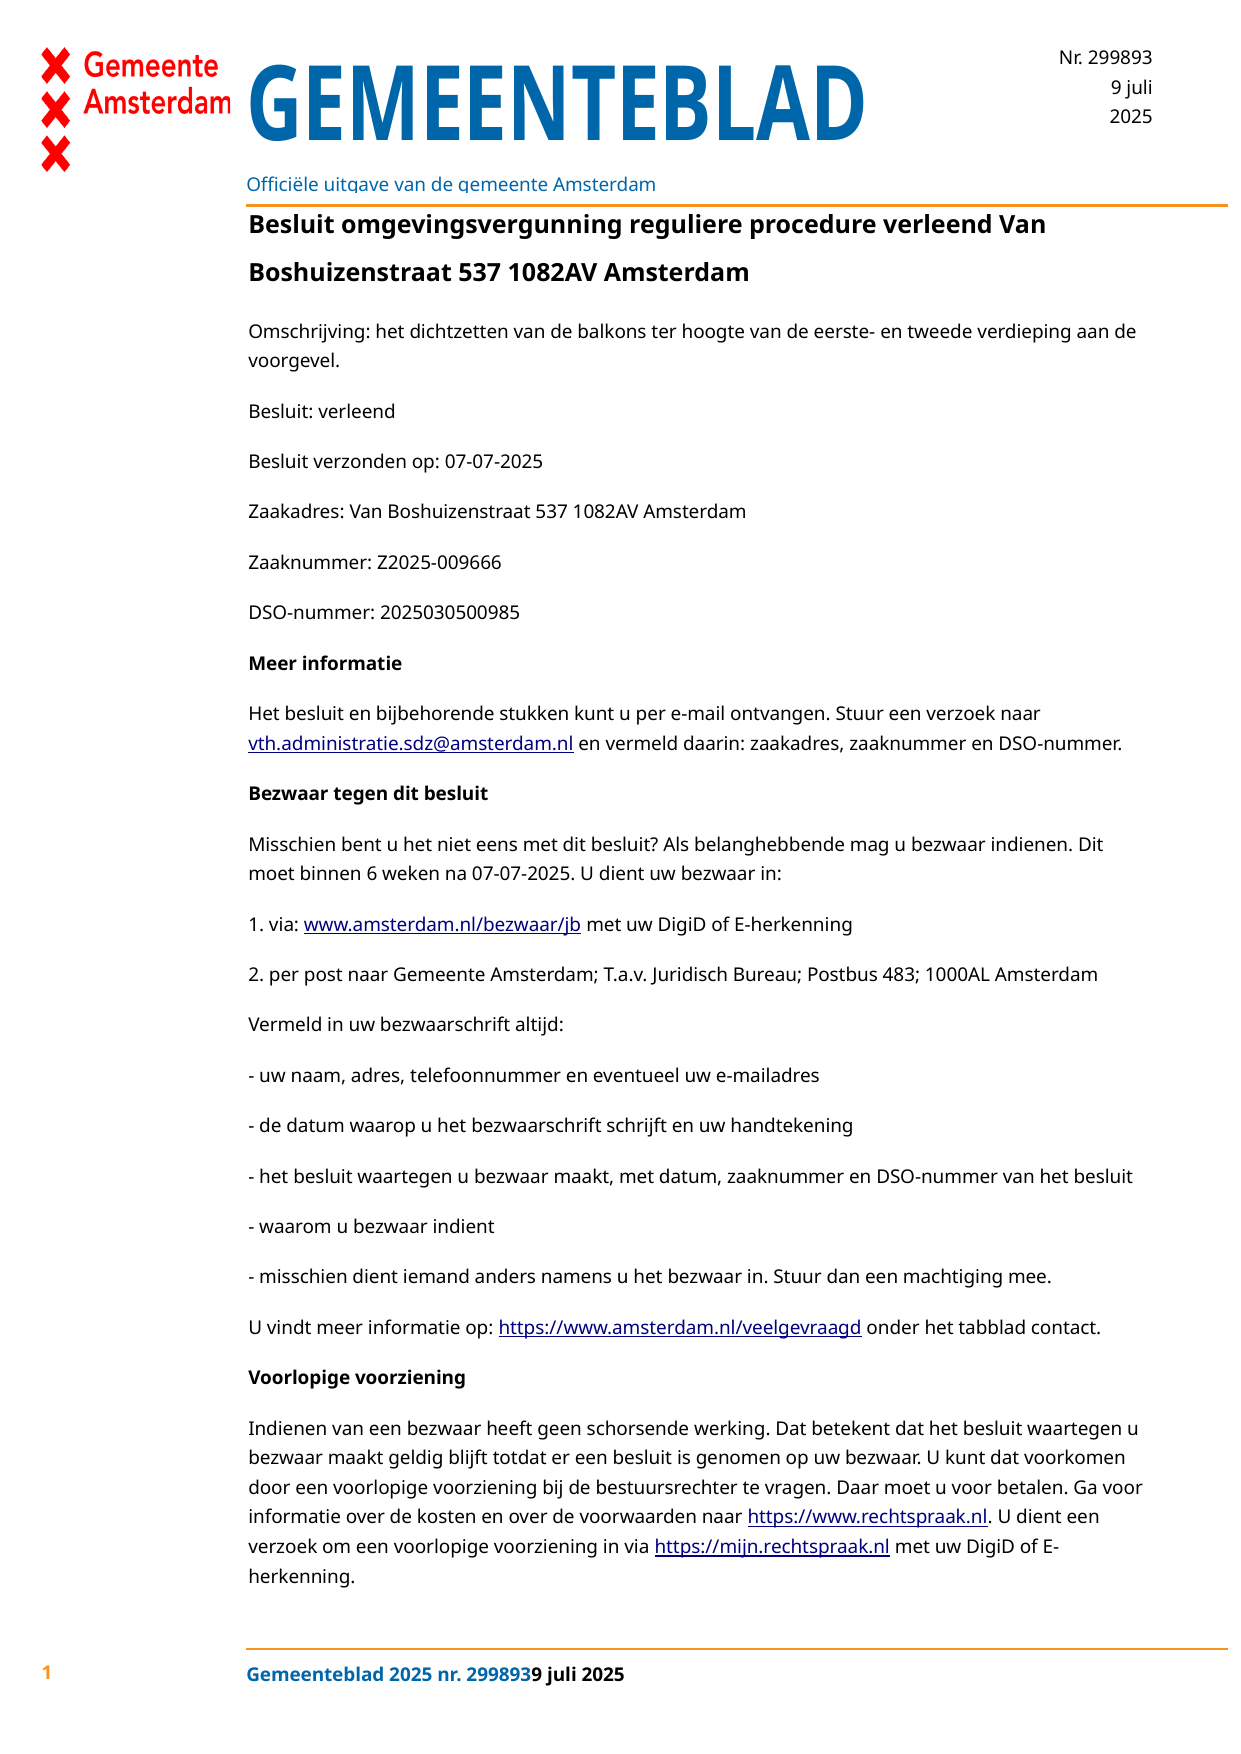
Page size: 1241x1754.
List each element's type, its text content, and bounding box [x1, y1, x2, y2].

text Zaaknummer: Z2025-009666 [248, 549, 1152, 575]
text Besluit omgevingsvergunning reguliere procedure verleend Van Boshuizenstraat 537 1082AV Amsterdam [248, 207, 1152, 288]
text Indienen van een bezwaar heeft geen schorsende werking. Dat betekent dat het besluit waartegen u bezwaar maakt geldig blijft totdat er een besluit is genomen op uw bezwaar. U kunt dat voorkomen door een voorlopige voorziening bij de bestuursrechter te vragen. Daar moet u voor betalen. Ga voor informatie over de kosten en over de voorwaarden naar https://www.rechtspraak.nl. U dient een verzoek om een voorlopige voorziening in via https://mijn.rechtspraak.nl met uw DigiD of E-herkenning. [248, 1415, 1152, 1589]
text - uw naam, adres, telefoonnummer en eventueel uw e-mailadres [248, 1062, 1152, 1088]
text 1. via: www.amsterdam.nl/bezwaar/jb met uw DigiD of E-herkenning [248, 911, 1152, 937]
text Omschrijving: het dichtzetten van de balkons ter hoogte van de eerste- en tweede verdieping aan de voorgevel. [248, 318, 1152, 373]
text DSO-nummer: 2025030500985 [248, 599, 1152, 625]
text Meer informatie [248, 650, 1152, 676]
text 2. per post naar Gemeente Amsterdam; T.a.v. Juridisch Bureau; Postbus 483; 1000AL Amsterdam [248, 961, 1152, 987]
picture [41, 47, 231, 172]
text Het besluit en bijbehorende stukken kunt u per e-mail ontvangen. Stuur een verzoek naar vth.administratie.sdz@amsterdam.nl en vermeld daarin: zaakadres, zaaknummer en DSO-nummer. [248, 700, 1152, 756]
text Bezwaar tegen dit besluit [248, 780, 1152, 806]
text Besluit verzonden op: 07-07-2025 [248, 448, 1152, 474]
text Voorlopige voorziening [248, 1364, 1152, 1390]
text - misschien dient iemand anders namens u het bezwaar in. Stuur dan een machtiging mee. [248, 1264, 1152, 1289]
text - de datum waarop u het bezwaarschrift schrijft en uw handtekening [248, 1112, 1152, 1138]
text - waarom u bezwaar indient [248, 1213, 1152, 1239]
text U vindt meer informatie op: https://www.amsterdam.nl/veelgevraagd onder het tabblad contact. [248, 1314, 1152, 1340]
text - het besluit waartegen u bezwaar maakt, met datum, zaaknummer en DSO-nummer van het besluit [248, 1163, 1152, 1189]
text Vermeld in uw bezwaarschrift altijd: [248, 1012, 1152, 1037]
text Zaakadres: Van Boshuizenstraat 537 1082AV Amsterdam [248, 499, 1152, 524]
text Misschien bent u het niet eens met dit besluit? Als belanghebbende mag u bezwaar indienen. Dit moet binnen 6 weken na 07-07-2025. U dient uw bezwaar in: [248, 831, 1152, 886]
text Besluit: verleend [248, 398, 1152, 424]
